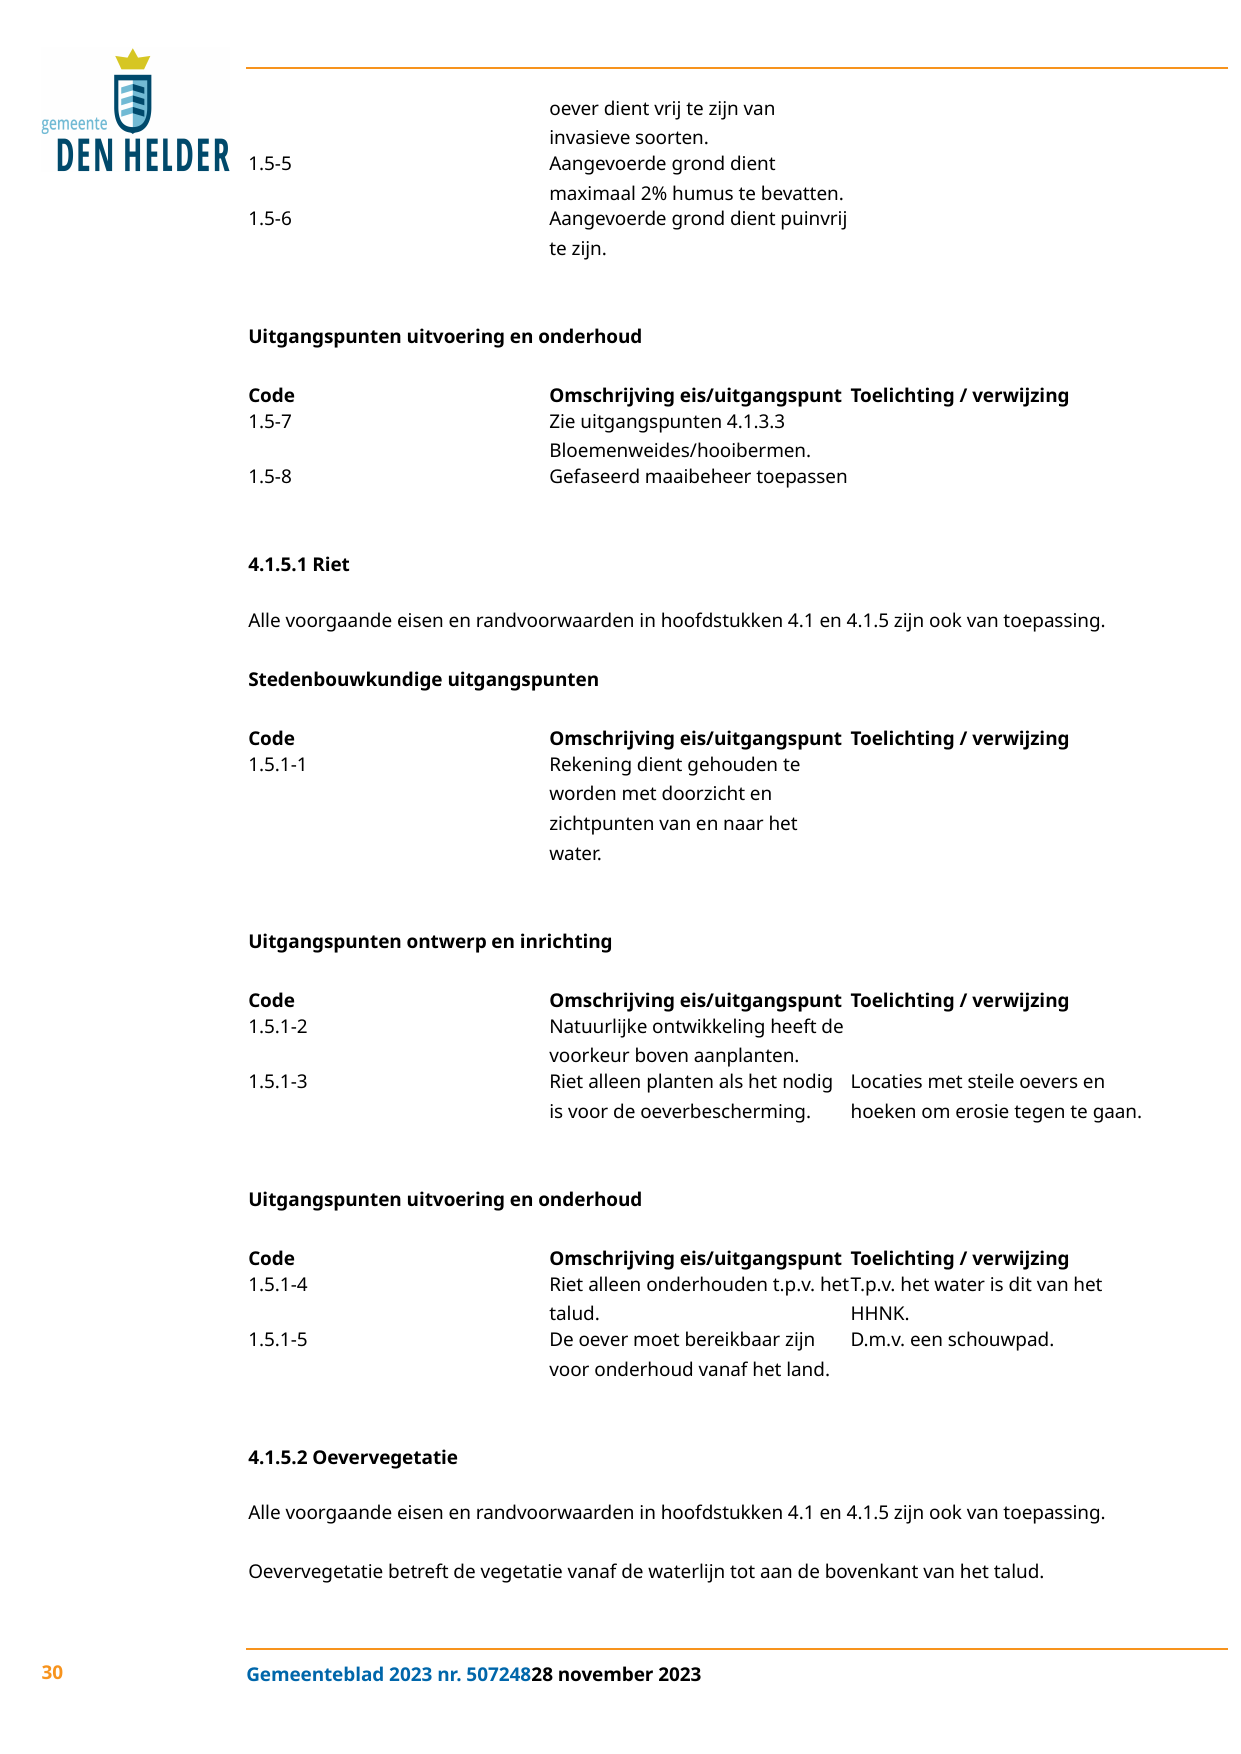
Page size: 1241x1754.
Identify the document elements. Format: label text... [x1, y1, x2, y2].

table_cell 1.5-7 [248, 408, 549, 463]
table_cell Locaties met steile oevers en hoeken om erosie tegen te gaan. [850, 1068, 1152, 1123]
table_cell De oever moet bereikbaar zijn voor onderhoud vanaf het land. [549, 1326, 850, 1382]
table_header Omschrijving eis/uitgangspunt [549, 987, 850, 1013]
picture [41, 47, 231, 172]
table_cell [248, 95, 549, 150]
table_header Code [248, 383, 549, 408]
text 4.1.5.1 Riet [248, 552, 1152, 577]
text Oevervegetatie betreft de vegetatie vanaf de waterlijn tot aan de bovenkant van het talud. [248, 1558, 1152, 1584]
table_header Code [248, 1245, 549, 1271]
table_cell T.p.v. het water is dit van het HHNK. [850, 1271, 1152, 1326]
table_cell Aangevoerde grond dient maximaal 2% humus te bevatten. [549, 150, 850, 205]
table_header Omschrijving eis/uitgangspunt [549, 1245, 850, 1271]
table_cell D.m.v. een schouwpad. [850, 1326, 1152, 1382]
table_cell [850, 464, 1152, 489]
table_cell Gefaseerd maaibeheer toepassen [549, 464, 850, 489]
text 4.1.5.2 Oevervegetatie [248, 1444, 1152, 1470]
table_header Code [248, 987, 549, 1013]
table_cell 1.5.1-1 [248, 751, 549, 866]
table_header Omschrijving eis/uitgangspunt [549, 725, 850, 751]
table_cell Riet alleen onderhouden t.p.v. het talud. [549, 1271, 850, 1326]
table_cell [850, 95, 1152, 150]
text Stedenbouwkundige uitgangspunten [248, 666, 1152, 692]
table_header Toelichting / verwijzing [850, 383, 1152, 408]
picture [182, 144, 187, 165]
table_cell [850, 205, 1152, 261]
table_header Toelichting / verwijzing [850, 725, 1152, 751]
picture [100, 154, 106, 172]
table_cell Natuurlijke ontwikkeling heeft de voorkeur boven aanplanten. [549, 1013, 850, 1068]
table_cell [850, 1013, 1152, 1068]
text Uitgangspunten ontwerp en inrichting [248, 928, 1152, 954]
table_cell [850, 751, 1152, 866]
text Alle voorgaande eisen en randvoorwaarden in hoofdstukken 4.1 en 4.1.5 zijn ook van toepassing. [248, 1499, 1152, 1525]
table_cell 1.5.1-5 [248, 1326, 549, 1382]
table_cell Aangevoerde grond dient puinvrij te zijn. [549, 205, 850, 261]
table_header Omschrijving eis/uitgangspunt [549, 383, 850, 408]
table_cell [850, 150, 1152, 205]
text Alle voorgaande eisen en randvoorwaarden in hoofdstukken 4.1 en 4.1.5 zijn ook van toepassing. [248, 607, 1152, 633]
table_cell 1.5.1-3 [248, 1068, 549, 1123]
table_cell Zie uitgangspunten 4.1.3.3 Bloemenweides/hooibermen. [549, 408, 850, 463]
table_cell Rekening dient gehouden te worden met doorzicht en zichtpunten van en naar het water. [549, 751, 850, 866]
table_cell Riet alleen planten als het nodig is voor de oeverbescherming. [549, 1068, 850, 1123]
text Uitgangspunten uitvoering en onderhoud [248, 1186, 1152, 1212]
table_cell 1.5-8 [248, 464, 549, 489]
table_cell oever dient vrij te zijn van invasieve soorten. [549, 95, 850, 150]
picture [130, 157, 135, 172]
table_cell 1.5.1-4 [248, 1271, 549, 1326]
picture [220, 160, 224, 172]
table_cell [850, 408, 1152, 463]
table_header Code [248, 725, 549, 751]
picture [63, 144, 68, 165]
table_header Toelichting / verwijzing [850, 987, 1152, 1013]
table_header Toelichting / verwijzing [850, 1245, 1152, 1271]
table_cell 1.5.1-2 [248, 1013, 549, 1068]
text Uitgangspunten uitvoering en onderhoud [248, 323, 1152, 349]
table_cell 1.5-5 [248, 150, 549, 205]
table_cell 1.5-6 [248, 205, 549, 261]
